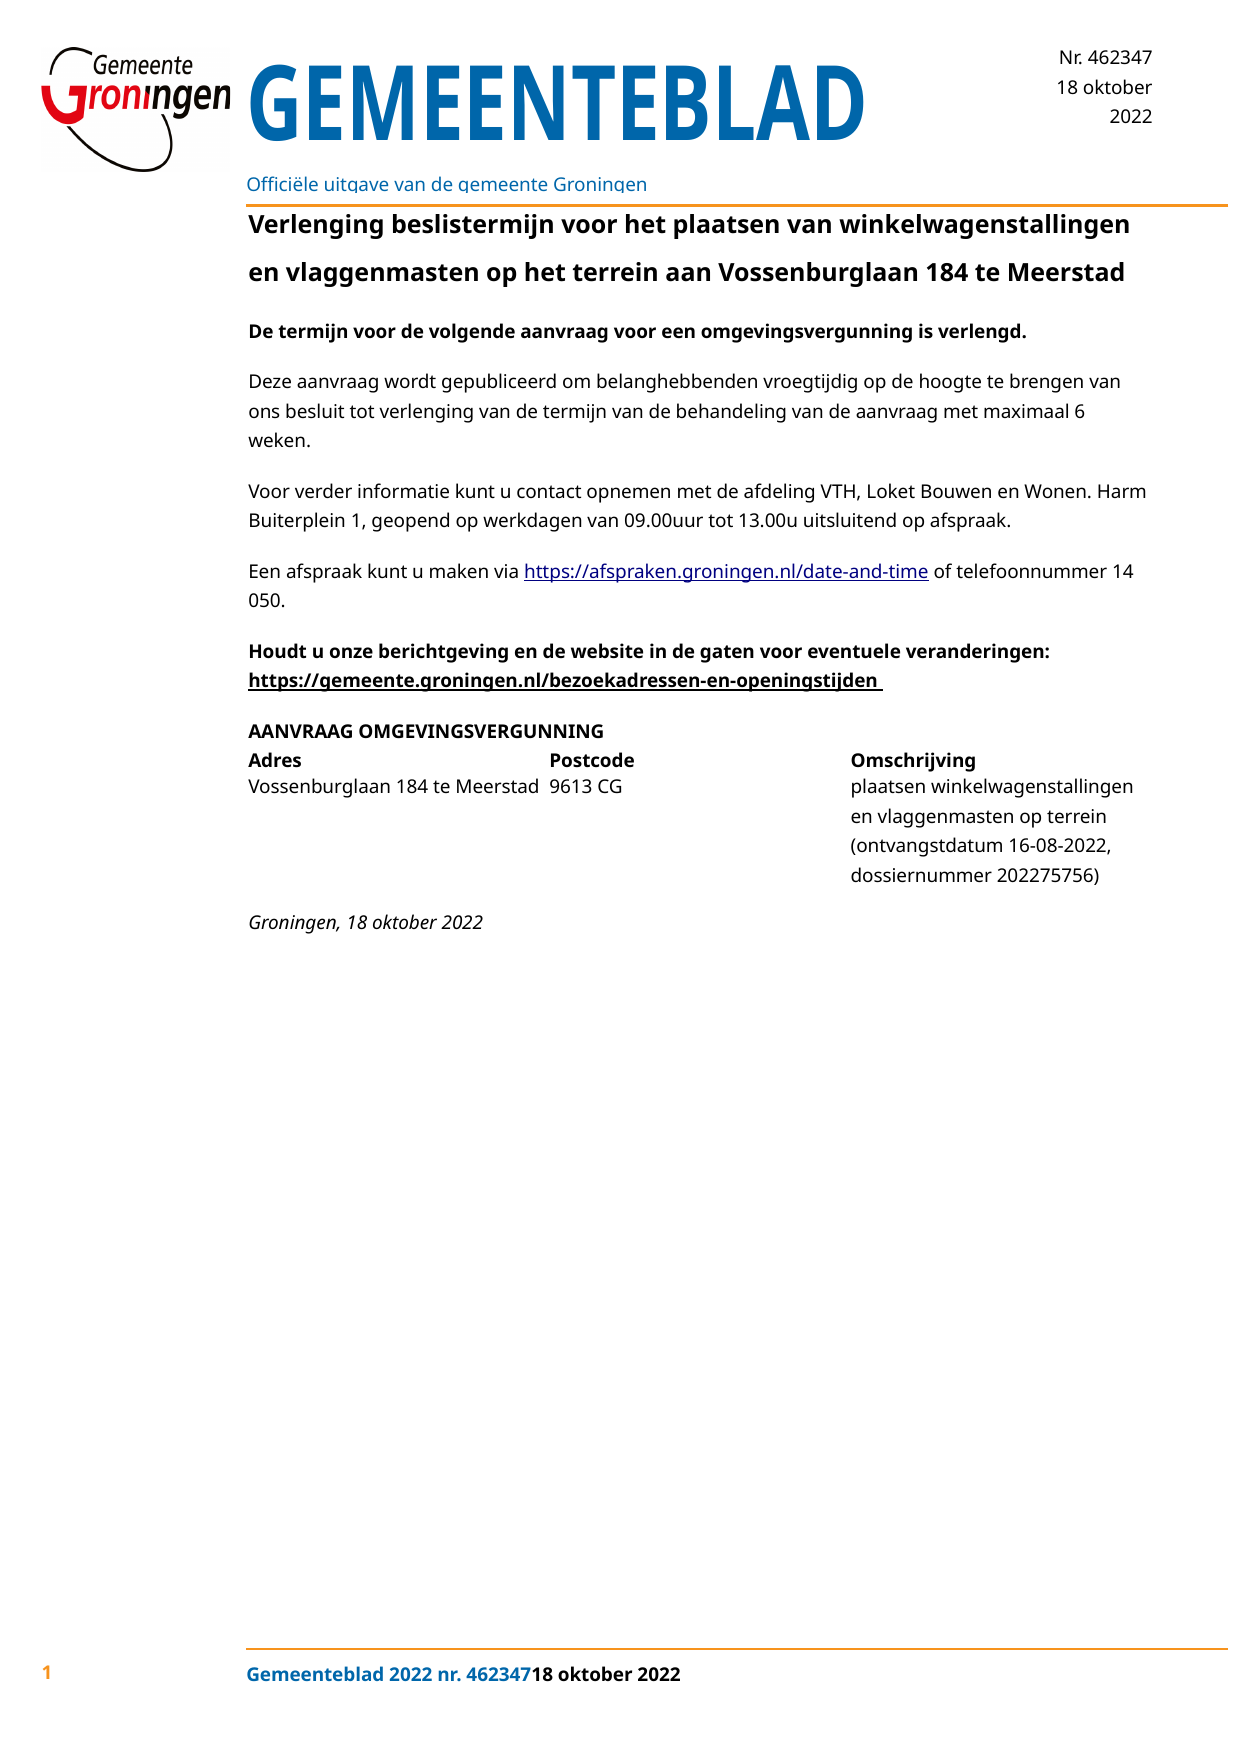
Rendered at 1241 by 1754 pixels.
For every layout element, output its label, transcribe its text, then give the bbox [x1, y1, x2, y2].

table_header Omschrijving [850, 748, 1152, 773]
picture [41, 47, 231, 172]
table_header Adres [248, 748, 549, 773]
text Een afspraak kunt u maken via https://afspraken.groningen.nl/date-and-time of telefoonnummer 14 050. [248, 558, 1152, 613]
text Groningen, 18 oktober 2022 [248, 909, 1152, 935]
text Houdt u onze berichtgeving en de website in de gaten voor eventuele veranderingen: https://gemeente.groningen.nl/bezoekadressen-en-openingstijden [248, 638, 1152, 693]
table_cell plaatsen winkelwagenstallingen en vlaggenmasten op terrein (ontvangstdatum 16-08-2022, dossiernummer 202275756) [850, 773, 1152, 888]
text Voor verder informatie kunt u contact opnemen met de afdeling VTH, Loket Bouwen en Wonen. Harm Buiterplein 1, geopend op werkdagen van 09.00uur tot 13.00u uitsluitend op afspraak. [248, 478, 1152, 533]
text AANVRAAG OMGEVINGSVERGUNNING [248, 718, 1152, 744]
text Verlenging beslistermijn voor het plaatsen van winkelwagenstallingen en vlaggenmasten op het terrein aan Vossenburglaan 184 te Meerstad [248, 207, 1152, 288]
table_cell Vossenburglaan 184 te Meerstad [248, 773, 549, 888]
text Deze aanvraag wordt gepubliceerd om belanghebbenden vroegtijdig op de hoogte te brengen van ons besluit tot verlenging van de termijn van de behandeling van de aanvraag met maximaal 6 weken. [248, 368, 1152, 453]
text De termijn voor de volgende aanvraag voor een omgevingsvergunning is verlengd. [248, 318, 1152, 344]
table_header Postcode [549, 748, 850, 773]
table_cell 9613 CG [549, 773, 850, 888]
